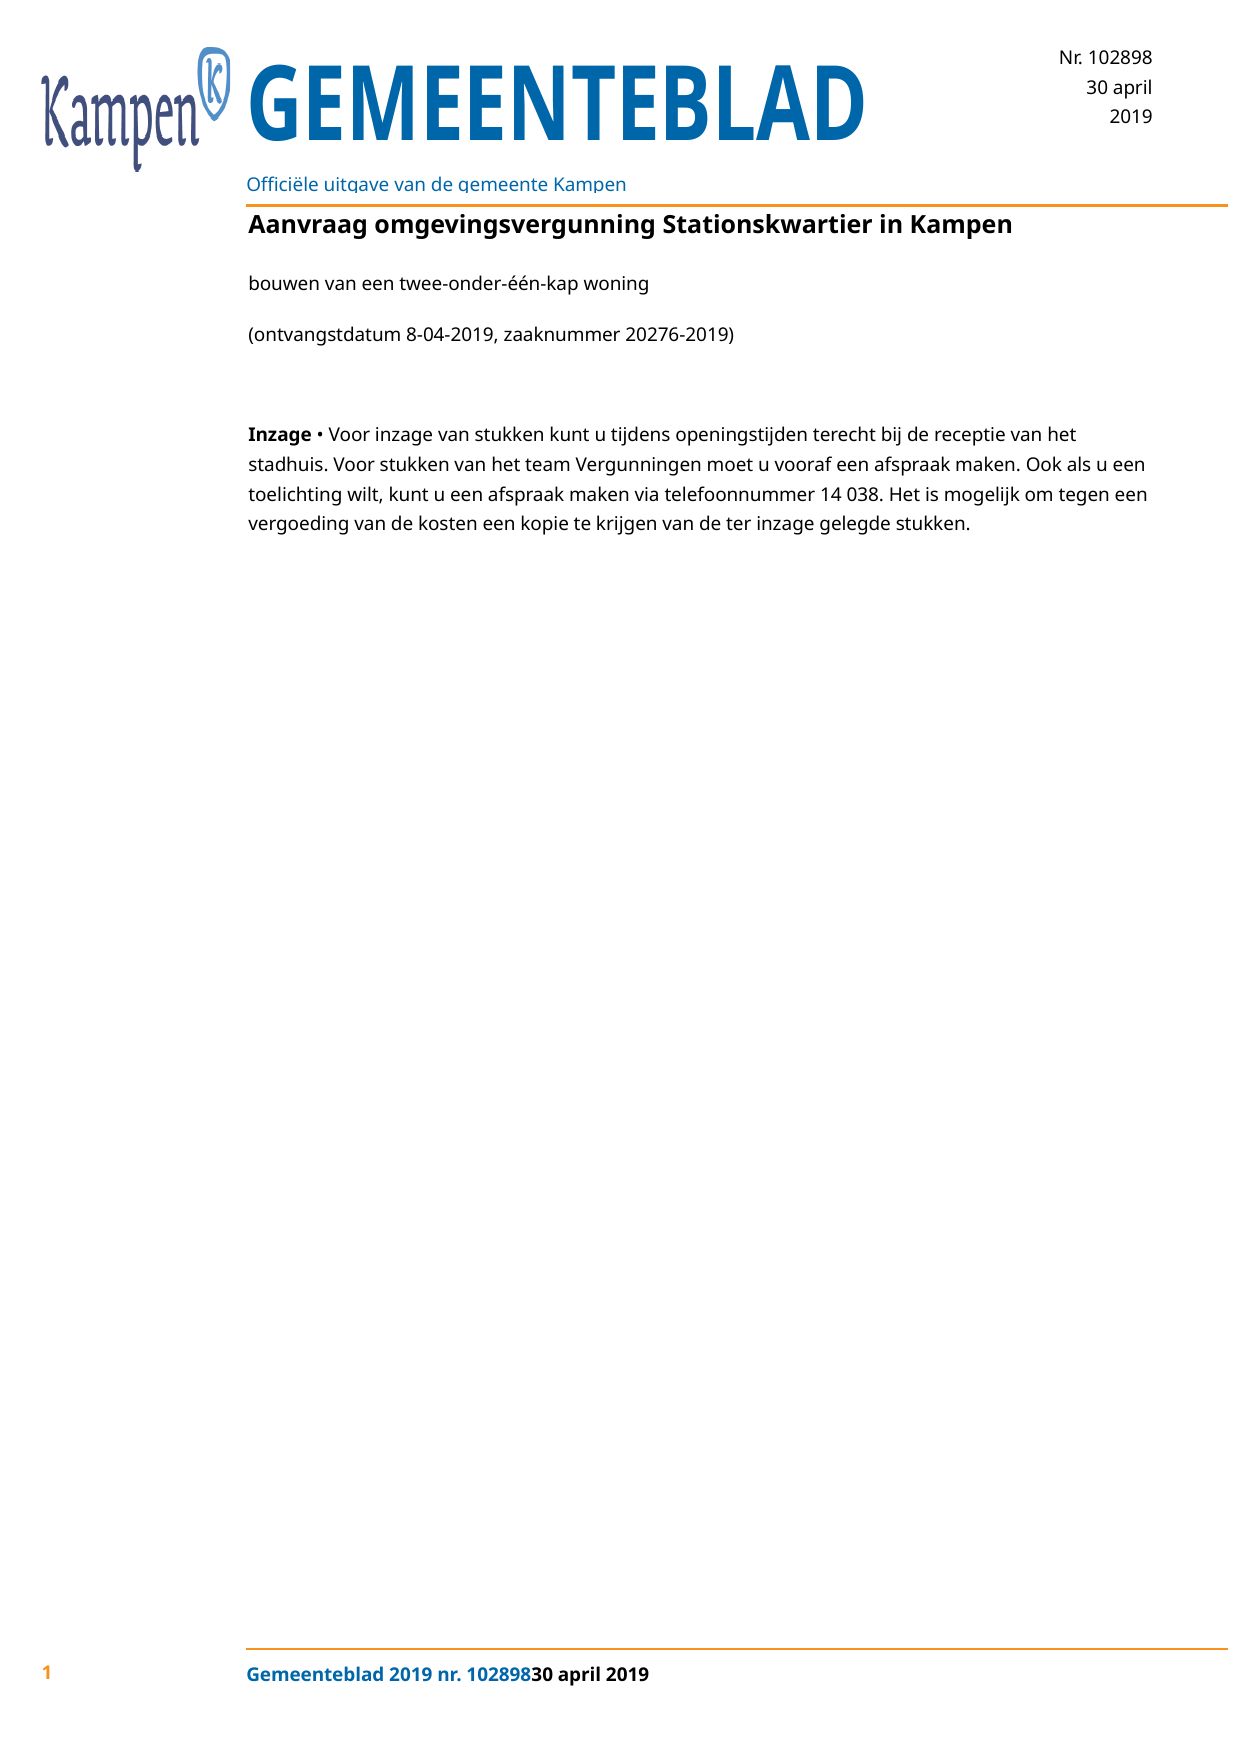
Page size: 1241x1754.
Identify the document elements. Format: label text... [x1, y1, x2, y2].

picture [41, 47, 231, 172]
text Inzage • Voor inzage van stukken kunt u tijdens openingstijden terecht bij de receptie van het stadhuis. Voor stukken van het team Vergunningen moet u vooraf een afspraak maken. Ook als u een toelichting wilt, kunt u een afspraak maken via telefoonnummer 14 038. Het is mogelijk om tegen een vergoeding van de kosten een kopie te krijgen van de ter inzage gelegde stukken. [248, 422, 1152, 536]
text bouwen van een twee-onder-één-kap woning [248, 270, 1152, 296]
text Aanvraag omgevingsvergunning Stationskwartier in Kampen [248, 207, 1152, 241]
text (ontvangstdatum 8-04-2019, zaaknummer 20276-2019) [248, 321, 1152, 346]
